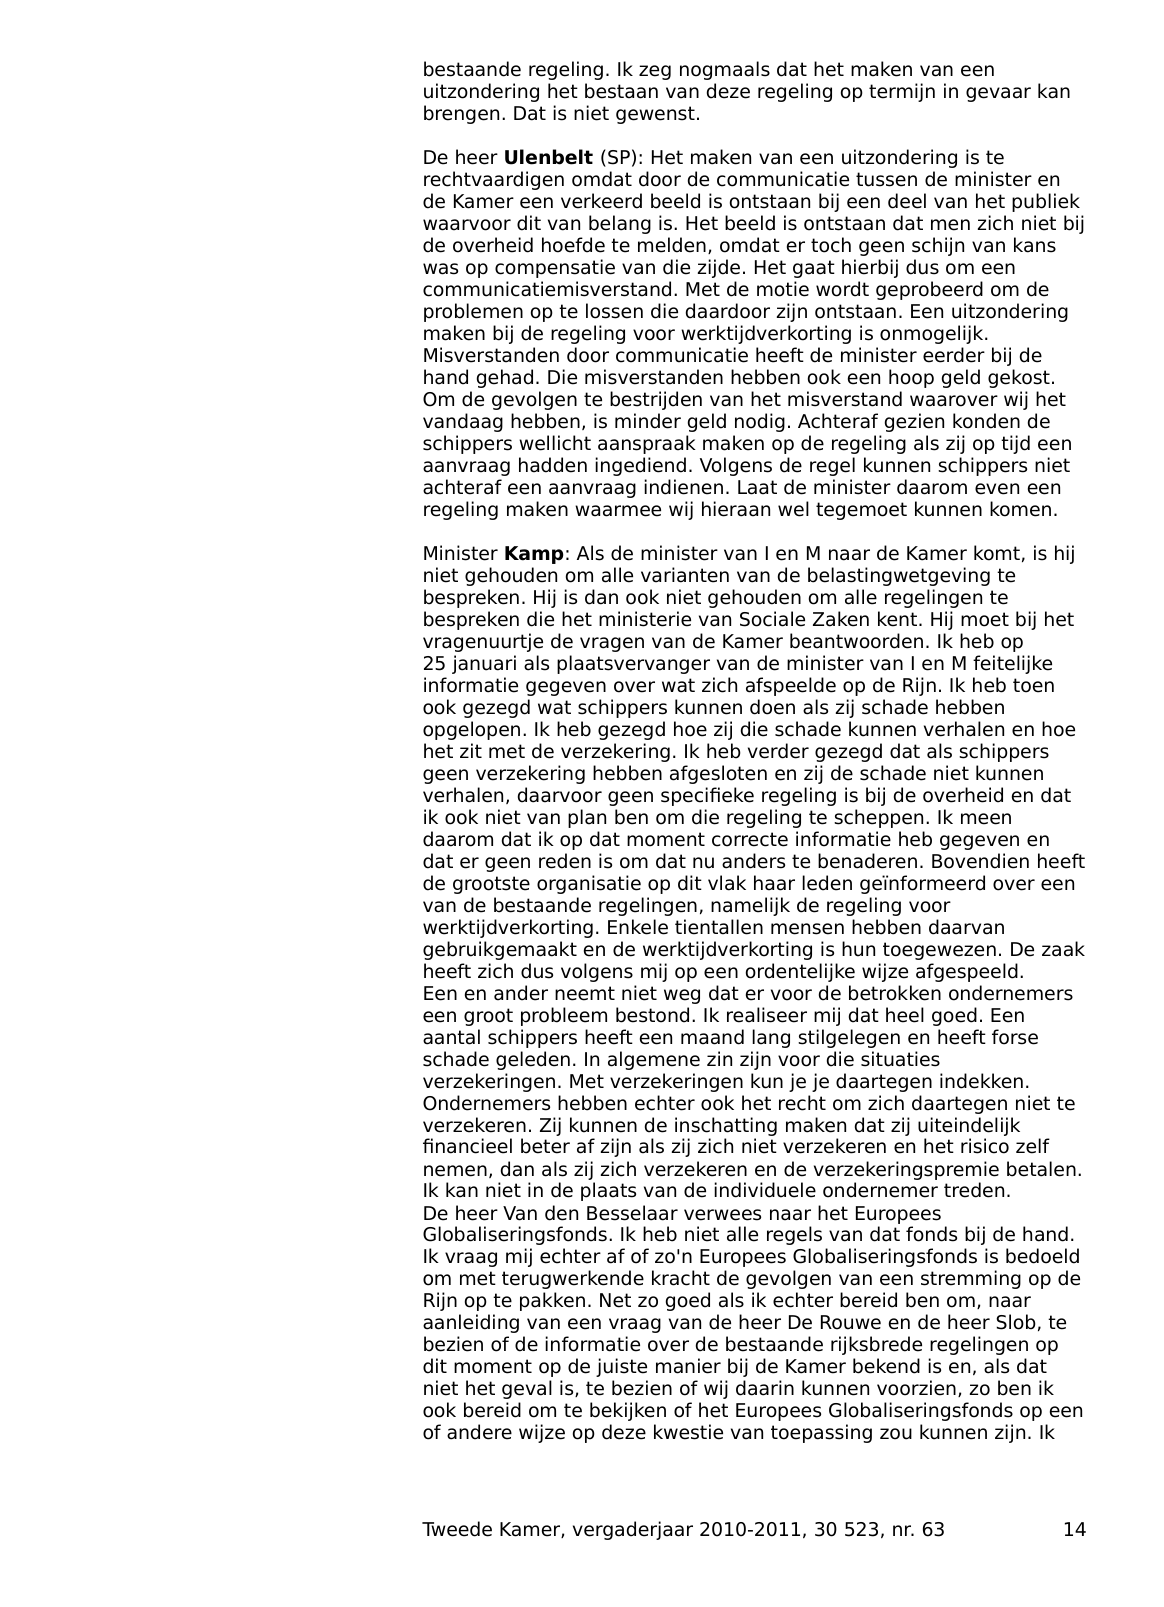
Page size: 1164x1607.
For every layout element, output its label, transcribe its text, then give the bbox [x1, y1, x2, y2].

text Een en ander neemt niet weg dat er voor de betrokken ondernemers een groot probleem bestond. Ik realiseer mij dat heel goed. Een aantal schippers heeft een maand lang stilgelegen en heeft forse schade geleden. In algemene zin zijn voor die situaties verzekeringen. Met verzekeringen kun je je daartegen indekken. Ondernemers hebben echter ook het recht om zich daartegen niet te verzekeren. Zij kunnen de inschatting maken dat zij uiteindelijk financieel beter af zijn als zij zich niet verzekeren en het risico zelf nemen, dan als zij zich verzekeren en de verzekeringspremie betalen. Ik kan niet in de plaats van de individuele ondernemer treden. [422, 983, 1087, 1202]
text Minister Kamp: Als de minister van I en M naar de Kamer komt, is hij niet gehouden om alle varianten van de belastingwetgeving te bespreken. Hij is dan ook niet gehouden om alle regelingen te bespreken die het ministerie van Sociale Zaken kent. Hij moet bij het vragenuurtje de vragen van de Kamer beantwoorden. Ik heb op 25 januari als plaatsvervanger van de minister van I en M feitelijke informatie gegeven over wat zich afspeelde op de Rijn. Ik heb toen ook gezegd wat schippers kunnen doen als zij schade hebben opgelopen. Ik heb gezegd hoe zij die schade kunnen verhalen en hoe het zit met de verzekering. Ik heb verder gezegd dat als schippers geen verzekering hebben afgesloten en zij de schade niet kunnen verhalen, daarvoor geen specifieke regeling is bij de overheid en dat ik ook niet van plan ben om die regeling te scheppen. Ik meen daarom dat ik op dat moment correcte informatie heb gegeven en dat er geen reden is om dat nu anders te benaderen. Bovendien heeft de grootste organisatie op dit vlak haar leden geïnformeerd over een van de bestaande regelingen, namelijk de regeling voor werktijdverkorting. Enkele tientallen mensen hebben daarvan gebruikgemaakt en de werktijdverkorting is hun toegewezen. De zaak heeft zich dus volgens mij op een ordentelijke wijze afgespeeld. [422, 543, 1087, 983]
text bestaande regeling. Ik zeg nogmaals dat het maken van een uitzondering het bestaan van deze regeling op termijn in gevaar kan brengen. Dat is niet gewenst. [422, 59, 1087, 125]
text De heer Ulenbelt (SP): Het maken van een uitzondering is te rechtvaardigen omdat door de communicatie tussen de minister en de Kamer een verkeerd beeld is ontstaan bij een deel van het publiek waarvoor dit van belang is. Het beeld is ontstaan dat men zich niet bij de overheid hoefde te melden, omdat er toch geen schijn van kans was op compensatie van die zijde. Het gaat hierbij dus om een communicatiemisverstand. Met de motie wordt geprobeerd om de problemen op te lossen die daardoor zijn ontstaan. Een uitzondering maken bij de regeling voor werktijdverkorting is onmogelijk. Misverstanden door communicatie heeft de minister eerder bij de hand gehad. Die misverstanden hebben ook een hoop geld gekost. Om de gevolgen te bestrijden van het misverstand waarover wij het vandaag hebben, is minder geld nodig. Achteraf gezien konden de schippers wellicht aanspraak maken op de regeling als zij op tijd een aanvraag hadden ingediend. Volgens de regel kunnen schippers niet achteraf een aanvraag indienen. Laat de minister daarom even een regeling maken waarmee wij hieraan wel tegemoet kunnen komen. [422, 147, 1087, 521]
text De heer Van den Besselaar verwees naar het Europees Globaliseringsfonds. Ik heb niet alle regels van dat fonds bij de hand. Ik vraag mij echter af of zo'n Europees Globaliseringsfonds is bedoeld om met terugwerkende kracht de gevolgen van een stremming op de Rijn op te pakken. Net zo goed als ik echter bereid ben om, naar aanleiding van een vraag van de heer De Rouwe en de heer Slob, te bezien of de informatie over de bestaande rijksbrede regelingen op dit moment op de juiste manier bij de Kamer bekend is en, als dat niet het geval is, te bezien of wij daarin kunnen voorzien, zo ben ik ook bereid om te bekijken of het Europees Globaliseringsfonds op een of andere wijze op deze kwestie van toepassing zou kunnen zijn. Ik [422, 1202, 1087, 1444]
